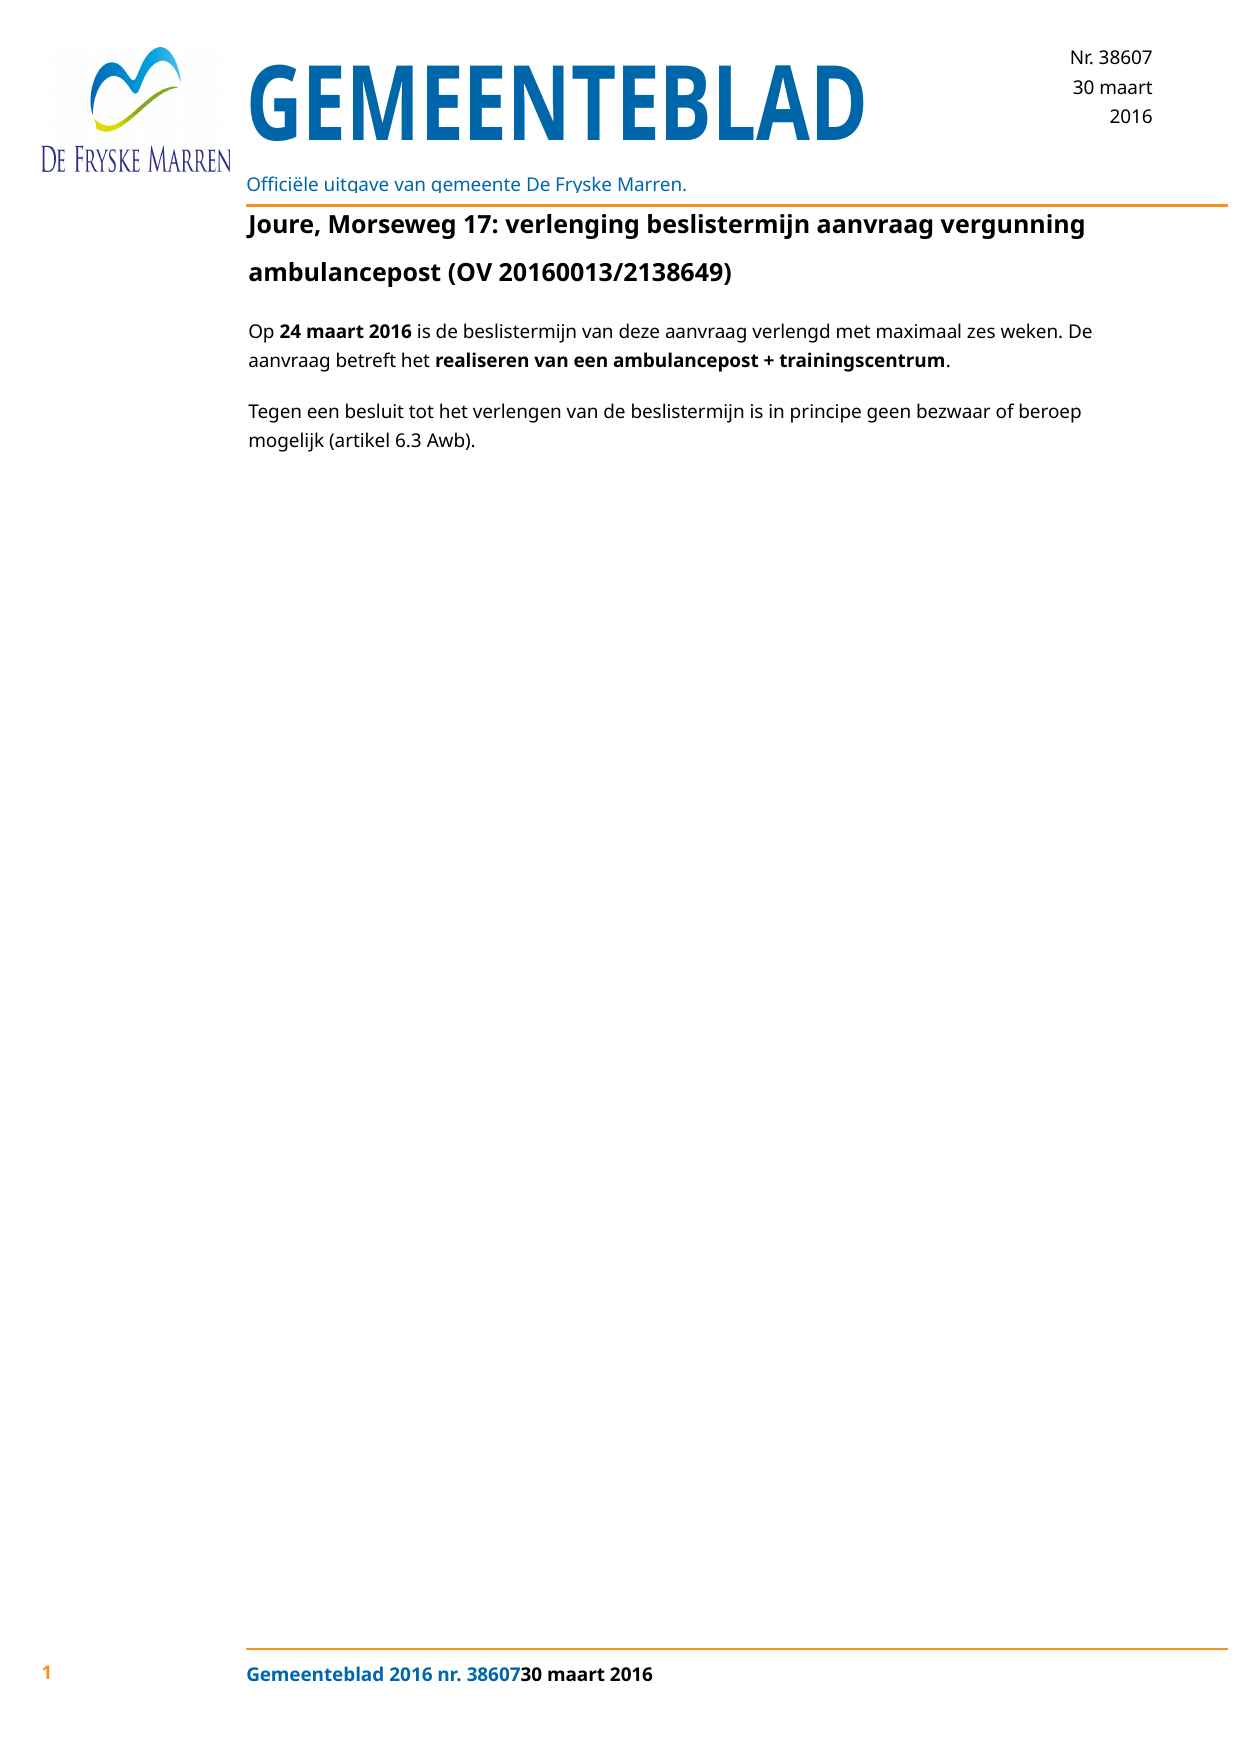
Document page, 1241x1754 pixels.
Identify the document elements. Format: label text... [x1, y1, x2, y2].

text Tegen een besluit tot het verlengen van de beslistermijn is in principe geen bezwaar of beroep mogelijk (artikel 6.3 Awb). [248, 398, 1152, 453]
picture [41, 47, 231, 172]
text Op 24 maart 2016 is de beslistermijn van deze aanvraag verlengd met maximaal zes weken. De aanvraag betreft het realiseren van een ambulancepost + trainingscentrum. [248, 318, 1152, 373]
text Joure, Morseweg 17: verlenging beslistermijn aanvraag vergunning ambulancepost (OV 20160013/2138649) [248, 207, 1152, 288]
